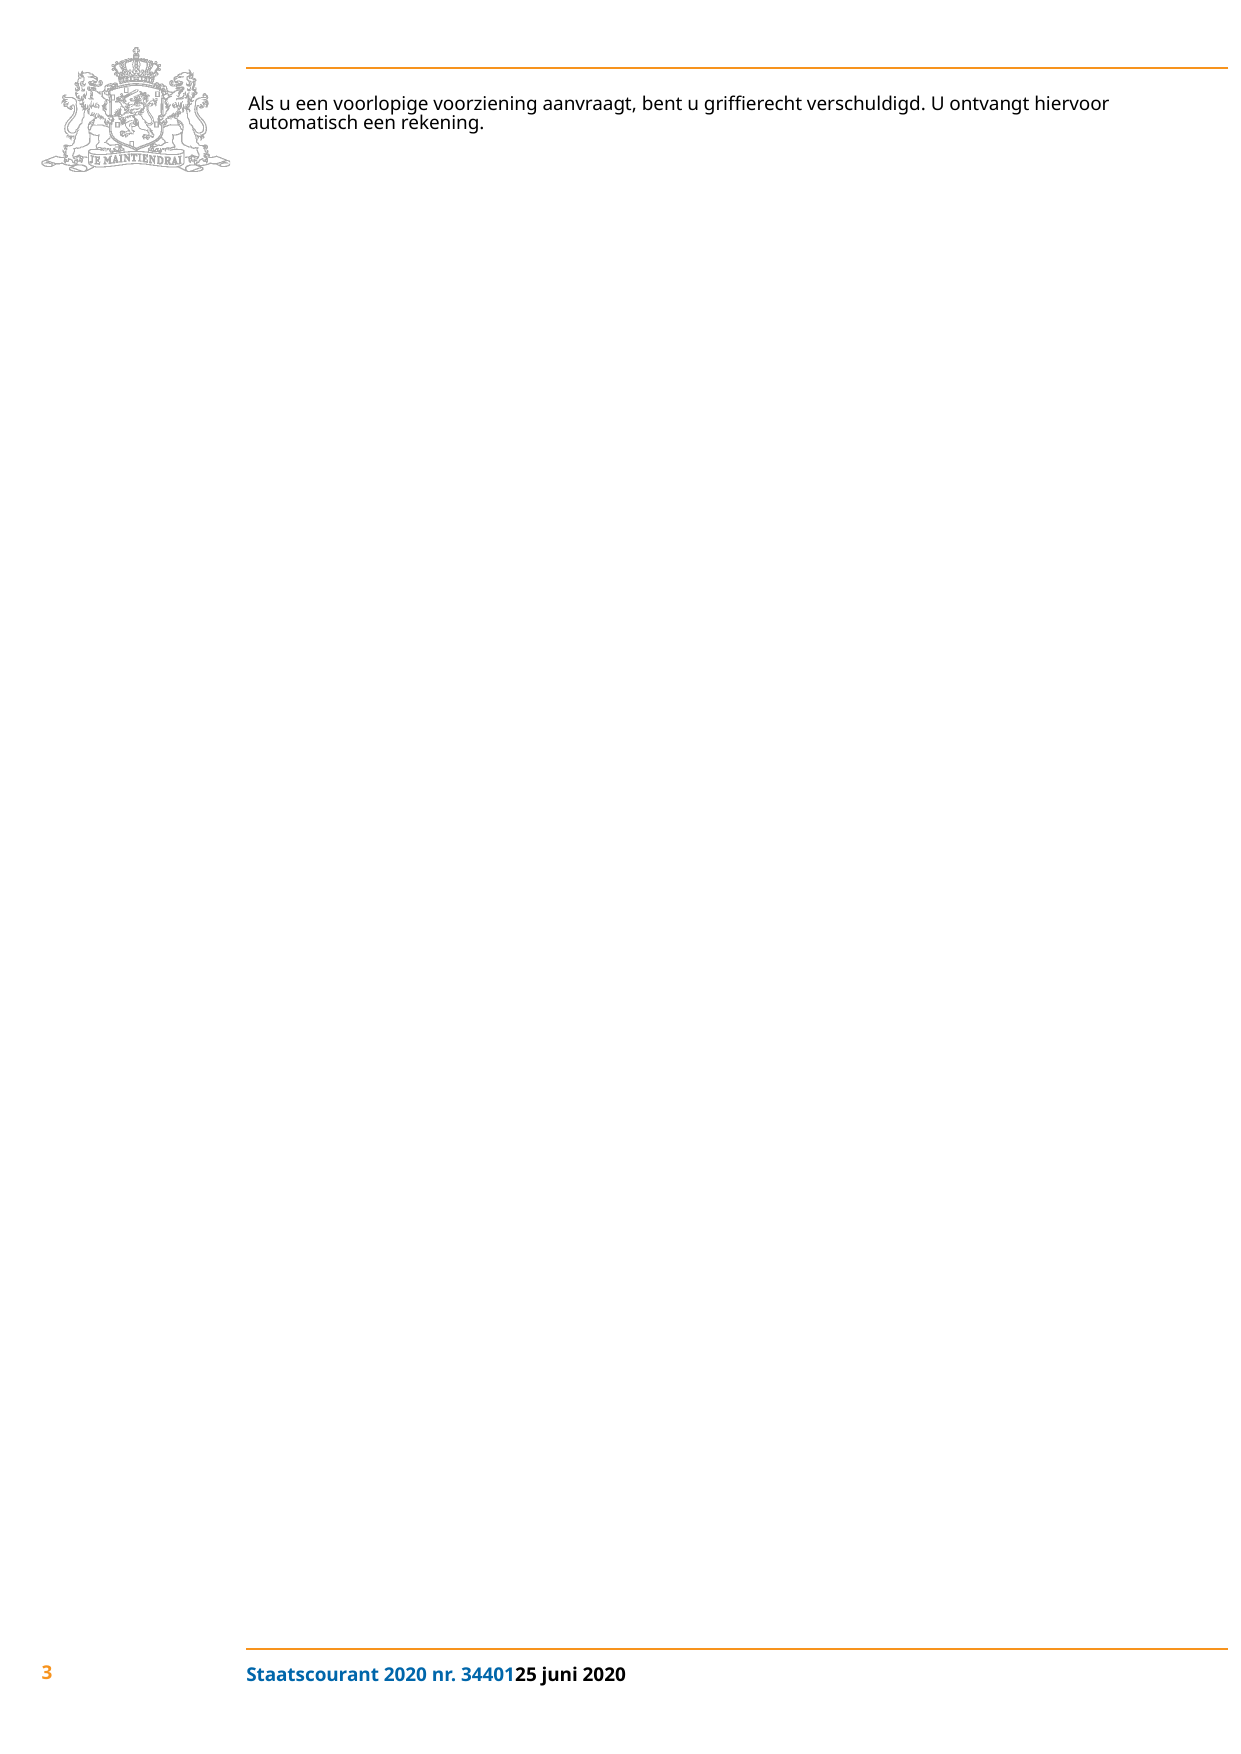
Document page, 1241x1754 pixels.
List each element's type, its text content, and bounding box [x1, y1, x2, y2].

picture [41, 47, 231, 172]
text Als u een voorlopige voorziening aanvraagt, bent u griffierecht verschuldigd. U ontvangt hiervoor automatisch een rekening. [248, 95, 1152, 133]
